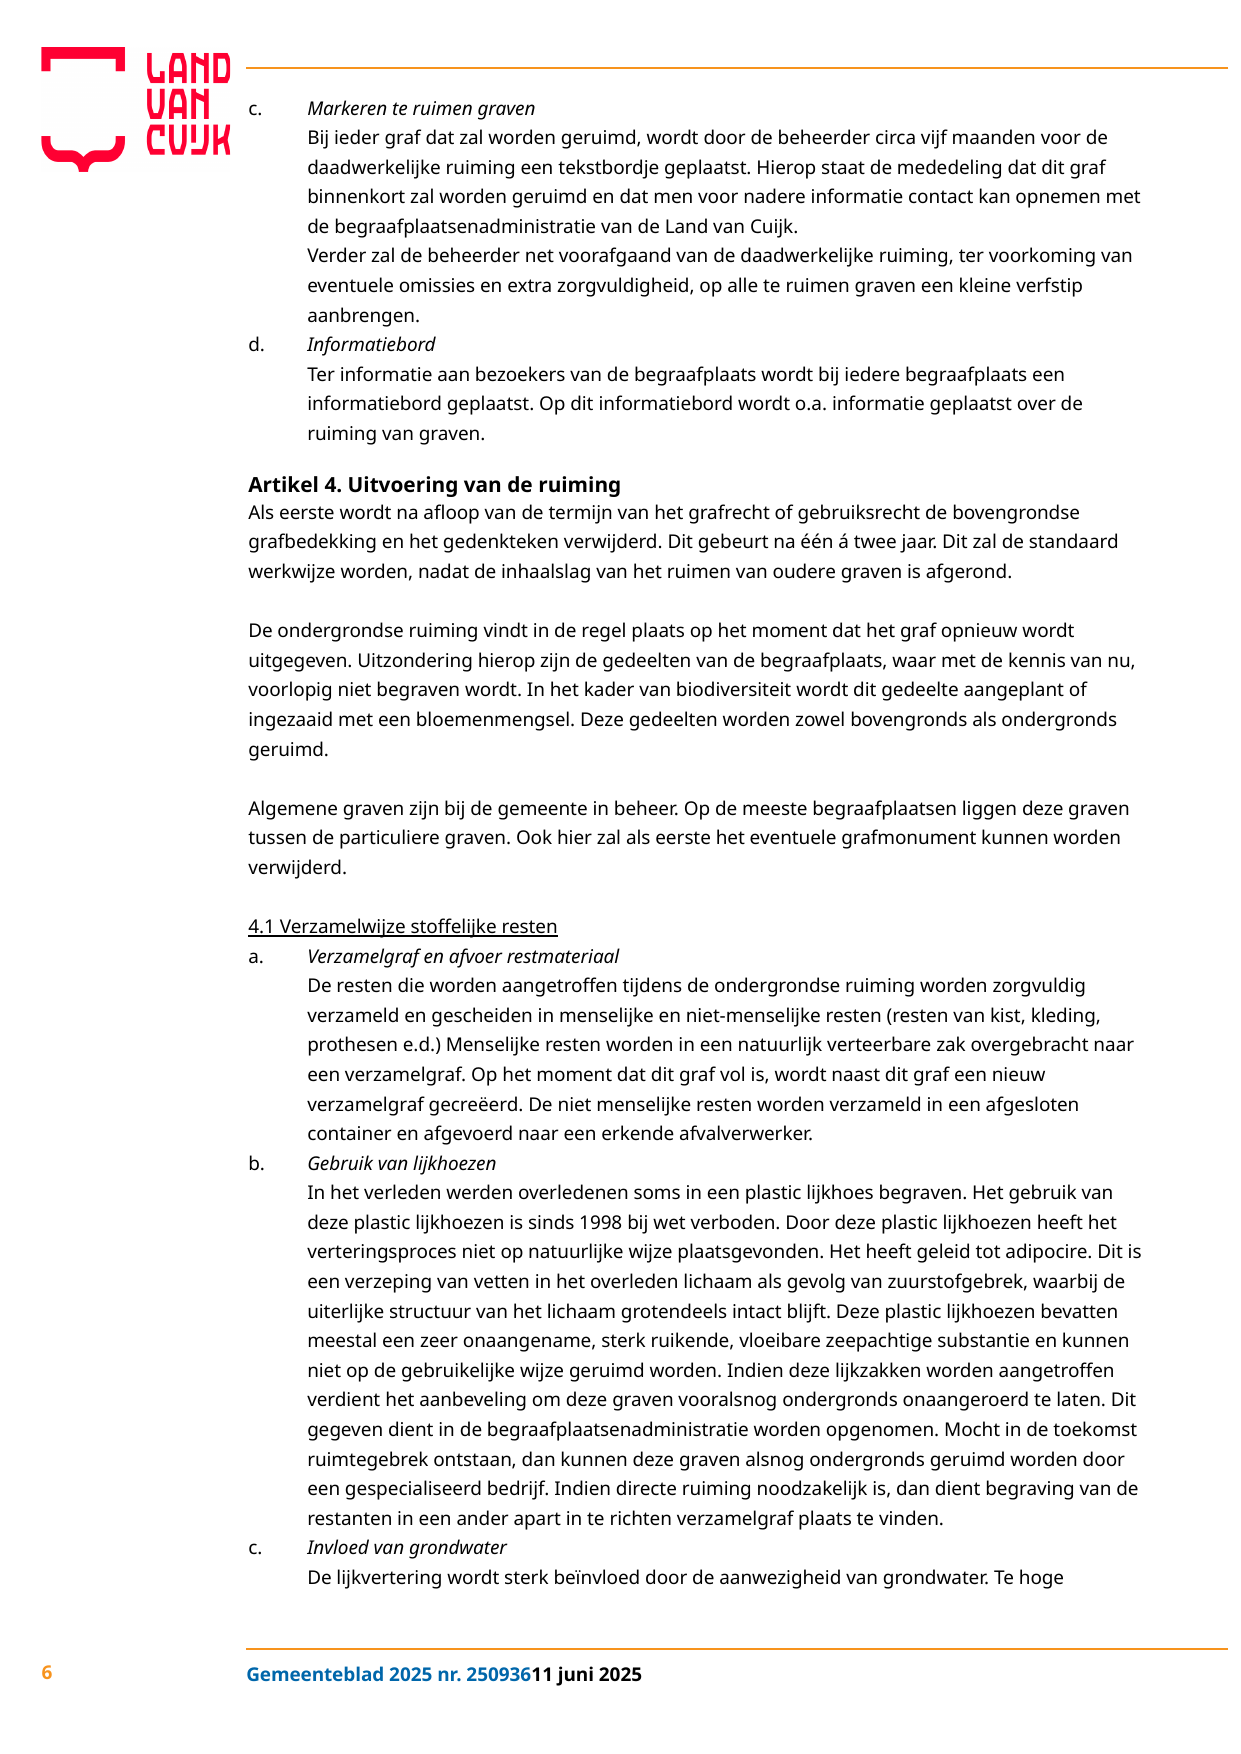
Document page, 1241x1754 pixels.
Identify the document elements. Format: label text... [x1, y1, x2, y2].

picture [41, 47, 231, 172]
text Algemene graven zijn bij de gemeente in beheer. Op de meeste begraafplaatsen liggen deze graven tussen de particuliere graven. Ook hier zal als eerste het eventuele grafmonument kunnen worden verwijderd. [248, 795, 1152, 880]
list Verzamelgraf en afvoer restmateriaal [248, 943, 1152, 968]
list Invloed van grondwater [248, 1534, 1152, 1560]
text Artikel 4. Uitvoering van de ruiming [248, 471, 1152, 499]
list De lijkvertering wordt sterk beïnvloed door de aanwezigheid van grondwater. Te hoge [248, 1564, 1152, 1590]
list De resten die worden aangetroffen tijdens de ondergrondse ruiming worden zorgvuldig verzameld en gescheiden in menselijke en niet-menselijke resten (resten van kist, kleding, prothesen e.d.) Menselijke resten worden in een natuurlijk verteerbare zak overgebracht naar een verzamelgraf. Op het moment dat dit graf vol is, wordt naast dit graf een nieuw verzamelgraf gecreëerd. De niet menselijke resten worden verzameld in een afgesloten container en afgevoerd naar een erkende afvalverwerker. [248, 972, 1152, 1146]
list Informatiebord [248, 331, 1152, 357]
list Ter informatie aan bezoekers van de begraafplaats wordt bij iedere begraafplaats een informatiebord geplaatst. Op dit informatiebord wordt o.a. informatie geplaatst over de ruiming van graven. [248, 361, 1152, 446]
text De ondergrondse ruiming vindt in de regel plaats op het moment dat het graf opnieuw wordt uitgegeven. Uitzondering hierop zijn de gedeelten van de begraafplaats, waar met de kennis van nu, voorlopig niet begraven wordt. In het kader van biodiversiteit wordt dit gedeelte aangeplant of ingezaaid met een bloemenmengsel. Deze gedeelten worden zowel bovengronds als ondergronds geruimd. [248, 617, 1152, 761]
text 4.1 Verzamelwijze stoffelijke resten [248, 913, 1152, 939]
list Verder zal de beheerder net voorafgaand van de daadwerkelijke ruiming, ter voorkoming van eventuele omissies en extra zorgvuldigheid, op alle te ruimen graven een kleine verfstip aanbrengen. [248, 243, 1152, 328]
list In het verleden werden overledenen soms in een plastic lijkhoes begraven. Het gebruik van deze plastic lijkhoezen is sinds 1998 bij wet verboden. Door deze plastic lijkhoezen heeft het verteringsproces niet op natuurlijke wijze plaatsgevonden. Het heeft geleid tot adipocire. Dit is een verzeping van vetten in het overleden lichaam als gevolg van zuurstofgebrek, waarbij de uiterlijke structuur van het lichaam grotendeels intact blijft. Deze plastic lijkhoezen bevatten meestal een zeer onaangename, sterk ruikende, vloeibare zeepachtige substantie en kunnen niet op de gebruikelijke wijze geruimd worden. Indien deze lijkzakken worden aangetroffen verdient het aanbeveling om deze graven vooralsnog ondergronds onaangeroerd te laten. Dit gegeven dient in de begraafplaatsenadministratie worden opgenomen. Mocht in de toekomst ruimtegebrek ontstaan, dan kunnen deze graven alsnog ondergronds geruimd worden door een gespecialiseerd bedrijf. Indien directe ruiming noodzakelijk is, dan dient begraving van de restanten in een ander apart in te richten verzamelgraf plaats te vinden. [248, 1179, 1152, 1531]
list Gebruik van lijkhoezen [248, 1150, 1152, 1176]
list Bij ieder graf dat zal worden geruimd, wordt door de beheerder circa vijf maanden voor de daadwerkelijke ruiming een tekstbordje geplaatst. Hierop staat de mededeling dat dit graf binnenkort zal worden geruimd en dat men voor nadere informatie contact kan opnemen met de begraafplaatsenadministratie van de Land van Cuijk. [248, 124, 1152, 239]
list Markeren te ruimen graven [248, 95, 1152, 121]
text Als eerste wordt na afloop van de termijn van het grafrecht of gebruiksrecht de bovengrondse grafbedekking en het gedenkteken verwijderd. Dit gebeurt na één á twee jaar. Dit zal de standaard werkwijze worden, nadat de inhaalslag van het ruimen van oudere graven is afgerond. [248, 499, 1152, 584]
